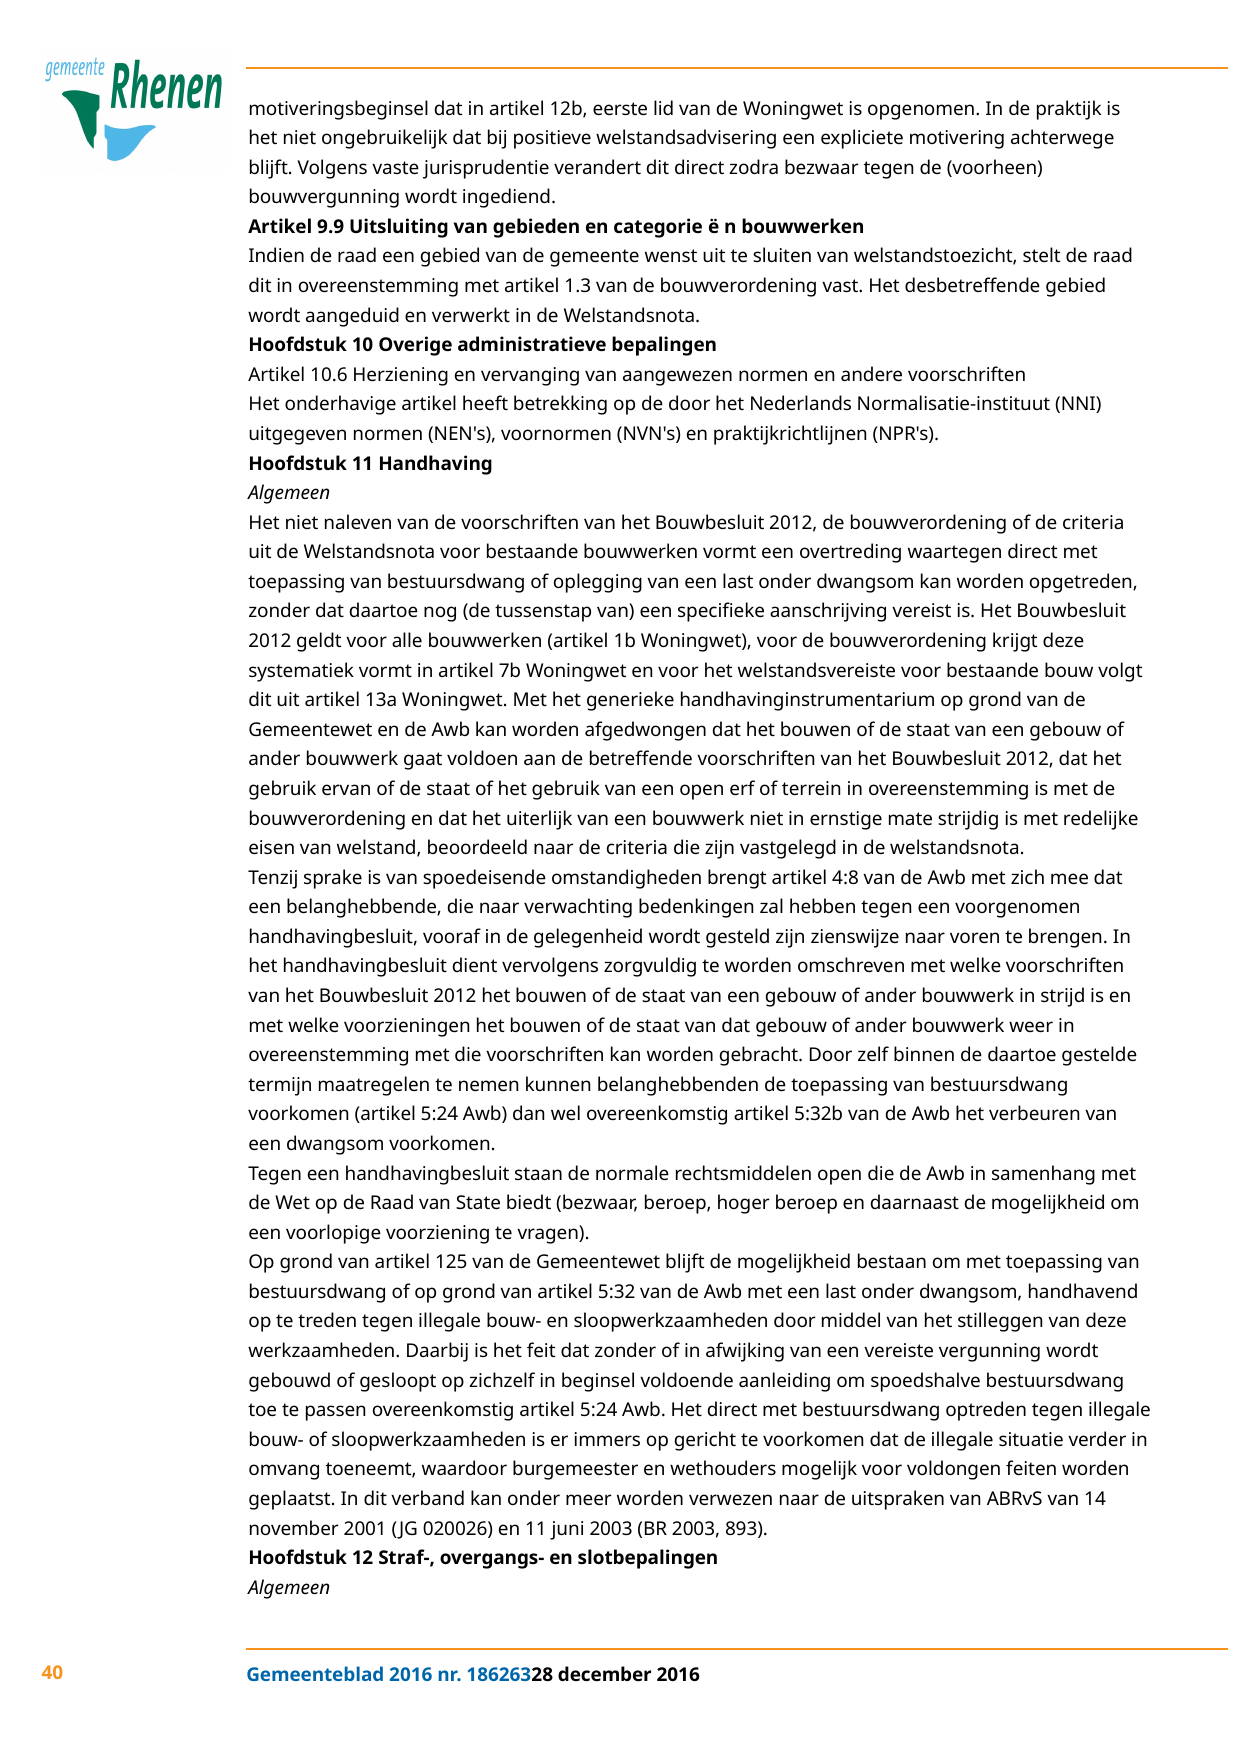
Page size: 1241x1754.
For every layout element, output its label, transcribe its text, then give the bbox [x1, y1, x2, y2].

picture [41, 47, 231, 172]
text Hoofdstuk 11 Handhaving [248, 450, 1152, 476]
text Indien de raad een gebied van de gemeente wenst uit te sluiten van welstandstoezicht, stelt de raad dit in overeenstemming met artikel 1.3 van de bouwverordening vast. Het desbetreffende gebied wordt aangeduid en verwerkt in de Welstandsnota. [248, 243, 1152, 328]
text Artikel 10.6 Herziening en vervanging van aangewezen normen en andere voorschriften [248, 361, 1152, 387]
text Het onderhavige artikel heeft betrekking op de door het Nederlands Normalisatie-instituut (NNI) uitgegeven normen (NEN's), voornormen (NVN's) en praktijkrichtlijnen (NPR's). [248, 391, 1152, 446]
text Algemeen [248, 1574, 1152, 1600]
text Tenzij sprake is van spoedeisende omstandigheden brengt artikel 4:8 van de Awb met zich mee dat een belanghebbende, die naar verwachting bedenkingen zal hebben tegen een voorgenomen handhavingbesluit, vooraf in de gelegenheid wordt gesteld zijn zienswijze naar voren te brengen. In het handhavingbesluit dient vervolgens zorgvuldig te worden omschreven met welke voorschriften van het Bouwbesluit 2012 het bouwen of de staat van een gebouw of ander bouwwerk in strijd is en met welke voorzieningen het bouwen of de staat van dat gebouw of ander bouwwerk weer in overeenstemming met die voorschriften kan worden gebracht. Door zelf binnen de daartoe gestelde termijn maatregelen te nemen kunnen belanghebbenden de toepassing van bestuursdwang voorkomen (artikel 5:24 Awb) dan wel overeenkomstig artikel 5:32b van de Awb het verbeuren van een dwangsom voorkomen. [248, 864, 1152, 1156]
text Artikel 9.9 Uitsluiting van gebieden en categorie ë n bouwwerken [248, 213, 1152, 239]
text Het niet naleven van de voorschriften van het Bouwbesluit 2012, de bouwverordening of de criteria uit de Welstandsnota voor bestaande bouwwerken vormt een overtreding waartegen direct met toepassing van bestuursdwang of oplegging van een last onder dwangsom kan worden opgetreden, zonder dat daartoe nog (de tussenstap van) een specifieke aanschrijving vereist is. Het Bouwbesluit 2012 geldt voor alle bouwwerken (artikel 1b Woningwet), voor de bouwverordening krijgt deze systematiek vormt in artikel 7b Woningwet en voor het welstandsvereiste voor bestaande bouw volgt dit uit artikel 13a Woningwet. Met het generieke handhavinginstrumentarium op grond van de Gemeentewet en de Awb kan worden afgedwongen dat het bouwen of de staat van een gebouw of ander bouwwerk gaat voldoen aan de betreffende voorschriften van het Bouwbesluit 2012, dat het gebruik ervan of de staat of het gebruik van een open erf of terrein in overeenstemming is met de bouwverordening en dat het uiterlijk van een bouwwerk niet in ernstige mate strijdig is met redelijke eisen van welstand, beoordeeld naar de criteria die zijn vastgelegd in de welstandsnota. [248, 509, 1152, 860]
text Hoofdstuk 10 Overige administratieve bepalingen [248, 331, 1152, 357]
text Algemeen [248, 479, 1152, 505]
text Tegen een handhavingbesluit staan de normale rechtsmiddelen open die de Awb in samenhang met de Wet op de Raad van State biedt (bezwaar, beroep, hoger beroep en daarnaast de mogelijkheid om een voorlopige voorziening te vragen). [248, 1160, 1152, 1245]
text Hoofdstuk 12 Straf-, overgangs- en slotbepalingen [248, 1544, 1152, 1570]
text Op grond van artikel 125 van de Gemeentewet blijft de mogelijkheid bestaan om met toepassing van bestuursdwang of op grond van artikel 5:32 van de Awb met een last onder dwangsom, handhavend op te treden tegen illegale bouw- en sloopwerkzaamheden door middel van het stilleggen van deze werkzaamheden. Daarbij is het feit dat zonder of in afwijking van een vereiste vergunning wordt gebouwd of gesloopt op zichzelf in beginsel voldoende aanleiding om spoedshalve bestuursdwang toe te passen overeenkomstig artikel 5:24 Awb. Het direct met bestuursdwang optreden tegen illegale bouw- of sloopwerkzaamheden is er immers op gericht te voorkomen dat de illegale situatie verder in omvang toeneemt, waardoor burgemeester en wethouders mogelijk voor voldongen feiten worden geplaatst. In dit verband kan onder meer worden verwezen naar de uitspraken van ABRvS van 14 november 2001 (JG 020026) en 11 juni 2003 (BR 2003, 893). [248, 1248, 1152, 1541]
text motiveringsbeginsel dat in artikel 12b, eerste lid van de Woningwet is opgenomen. In de praktijk is het niet ongebruikelijk dat bij positieve welstandsadvisering een expliciete motivering achterwege blijft. Volgens vaste jurisprudentie verandert dit direct zodra bezwaar tegen de (voorheen) bouwvergunning wordt ingediend. [248, 95, 1152, 209]
